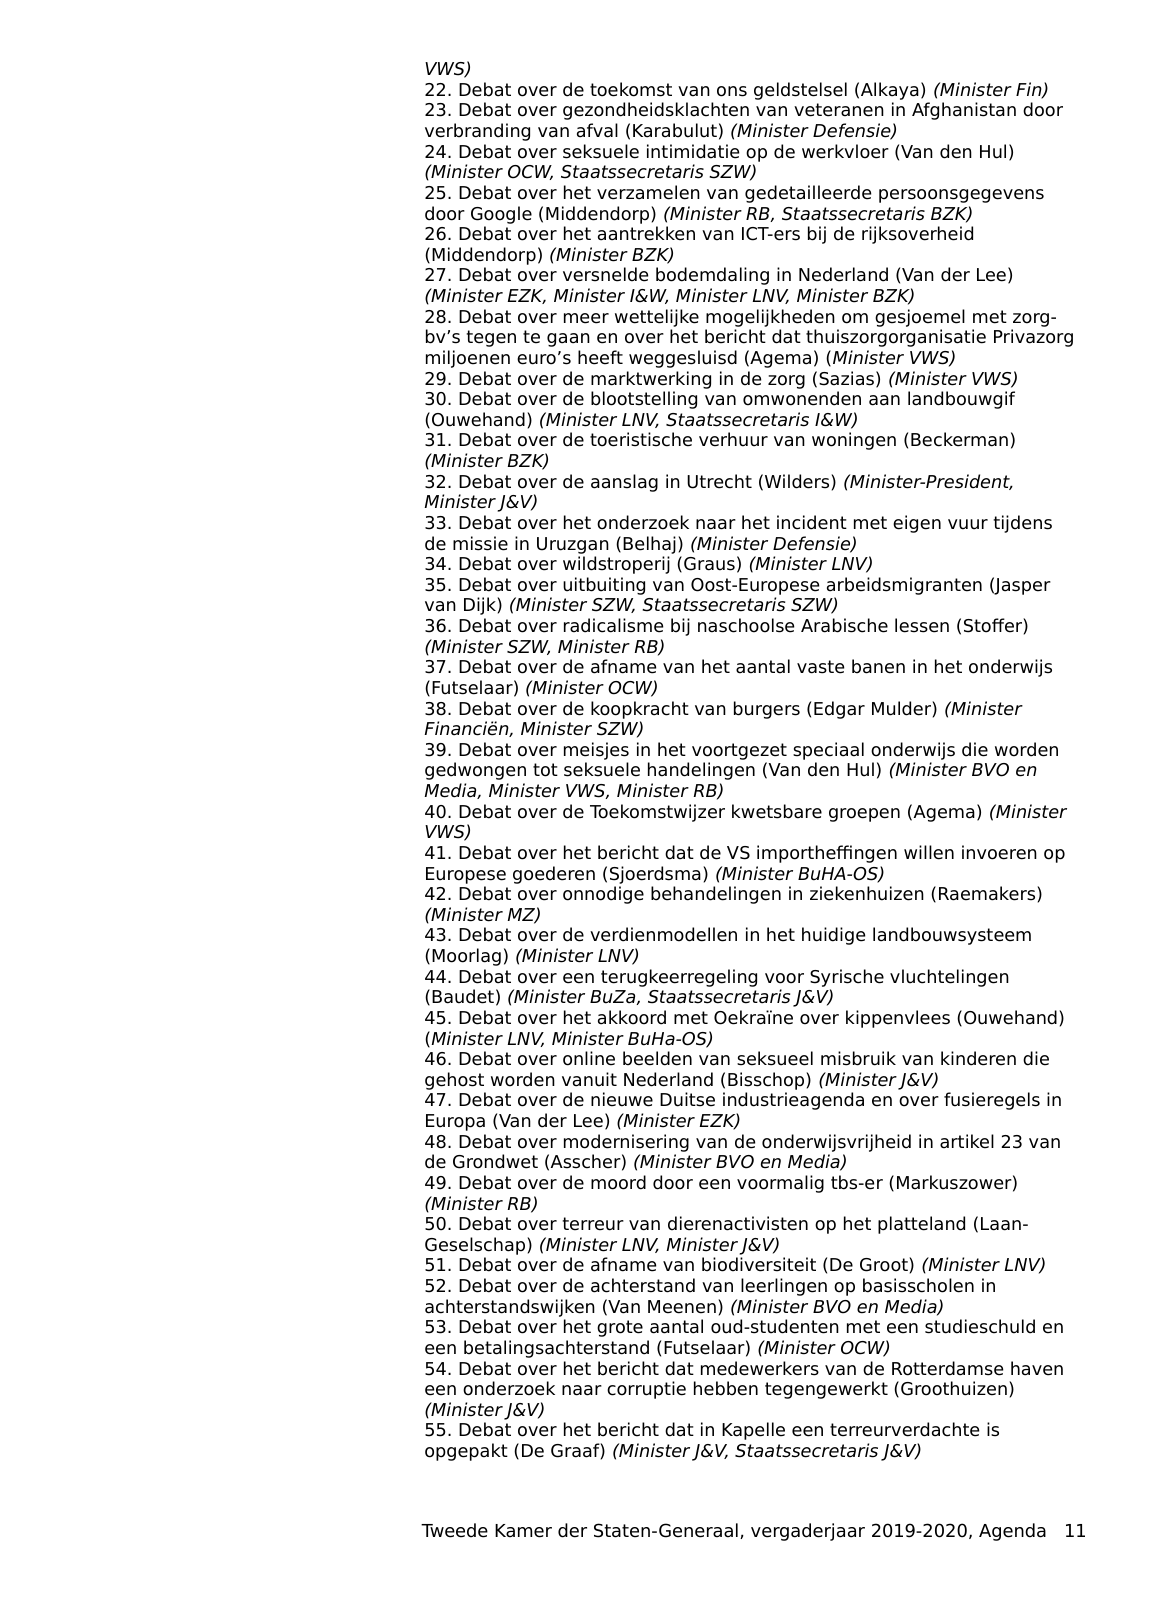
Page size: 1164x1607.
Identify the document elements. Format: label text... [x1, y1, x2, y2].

table_cell [77, 59, 401, 80]
table_cell [401, 967, 418, 1008]
table_cell 43. Debat over de verdienmodellen in het huidige landbouwsysteem (Moorlag) (Minister LNV) [418, 925, 1087, 967]
table_cell [77, 265, 401, 307]
table_cell [401, 80, 418, 100]
table_cell [77, 224, 401, 265]
table_cell [77, 1008, 401, 1049]
table_cell [401, 389, 418, 430]
table_cell 48. Debat over modernisering van de onderwijsvrijheid in artikel 23 van de Grondwet (Asscher) (Minister BVO en Media) [418, 1132, 1087, 1173]
table_cell [77, 1173, 401, 1214]
table_cell 53. Debat over het grote aantal oud-studenten met een studieschuld en een betalingsachterstand (Futselaar) (Minister OCW) [418, 1317, 1087, 1358]
table_cell [77, 802, 401, 843]
table_cell 42. Debat over onnodige behandelingen in ziekenhuizen (Raemakers) (Minister MZ) [418, 884, 1087, 925]
table_cell 52. Debat over de achterstand van leerlingen op basisscholen in achterstandswijken (Van Meenen) (Minister BVO en Media) [418, 1276, 1087, 1317]
table_cell [77, 884, 401, 925]
table_cell 45. Debat over het akkoord met Oekraïne over kippenvlees (Ouwehand) (Minister LNV, Minister BuHa-OS) [418, 1008, 1087, 1049]
table_cell 26. Debat over het aantrekken van ICT-ers bij de rijksoverheid (Middendorp) (Minister BZK) [418, 224, 1087, 265]
table_cell [77, 142, 401, 183]
table_cell 29. Debat over de marktwerking in de zorg (Sazias) (Minister VWS) [418, 369, 1087, 389]
table_cell [77, 472, 401, 513]
table_cell [77, 389, 401, 430]
table_cell [77, 183, 401, 224]
table_cell [401, 1049, 418, 1090]
table_cell [77, 657, 401, 698]
table_cell 46. Debat over online beelden van seksueel misbruik van kinderen die gehost worden vanuit Nederland (Bisschop) (Minister J&V) [418, 1049, 1087, 1090]
table_cell [401, 265, 418, 307]
table_cell [401, 802, 418, 843]
table_cell 22. Debat over de toekomst van ons geldstelsel (Alkaya) (Minister Fin) [418, 80, 1087, 100]
table_cell 40. Debat over de Toekomstwijzer kwetsbare groepen (Agema) (Minister VWS) [418, 802, 1087, 843]
table_cell 47. Debat over de nieuwe Duitse industrieagenda en over fusieregels in Europa (Van der Lee) (Minister EZK) [418, 1090, 1087, 1132]
table_cell 38. Debat over de koopkracht van burgers (Edgar Mulder) (Minister Financiën, Minister SZW) [418, 699, 1087, 740]
table_cell 34. Debat over wildstroperij (Graus) (Minister LNV) [418, 554, 1087, 575]
table_cell 51. Debat over de afname van biodiversiteit (De Groot) (Minister LNV) [418, 1255, 1087, 1276]
table_cell 33. Debat over het onderzoek naar het incident met eigen vuur tijdens de missie in Uruzgan (Belhaj) (Minister Defensie) [418, 513, 1087, 554]
table_cell [77, 369, 401, 389]
table_cell VWS) [418, 59, 1087, 80]
table_cell 39. Debat over meisjes in het voortgezet speciaal onderwijs die worden gedwongen tot seksuele handelingen (Van den Hul) (Minister BVO en Media, Minister VWS, Minister RB) [418, 740, 1087, 802]
table_cell [77, 430, 401, 472]
table_cell [401, 430, 418, 472]
table_cell [77, 100, 401, 142]
table_cell 37. Debat over de afname van het aantal vaste banen in het onderwijs (Futselaar) (Minister OCW) [418, 657, 1087, 698]
table_cell [77, 1214, 401, 1255]
table_cell [401, 307, 418, 368]
table_cell [77, 699, 401, 740]
table_cell 50. Debat over terreur van dierenactivisten op het platteland (Laan-Geselschap) (Minister LNV, Minister J&V) [418, 1214, 1087, 1255]
table_cell [401, 616, 418, 657]
table_cell [77, 1317, 401, 1358]
table_cell [77, 1276, 401, 1317]
table_cell [401, 1132, 418, 1173]
table_cell [77, 1049, 401, 1090]
table_cell [401, 1214, 418, 1255]
table_cell [401, 1090, 418, 1132]
table_cell [401, 925, 418, 967]
table_cell [401, 1276, 418, 1317]
table_cell [77, 740, 401, 802]
table_cell [401, 1173, 418, 1214]
table_cell [401, 1008, 418, 1049]
table_cell [77, 513, 401, 554]
table_cell [77, 1255, 401, 1276]
table_cell 35. Debat over uitbuiting van Oost-Europese arbeidsmigranten (Jasper van Dijk) (Minister SZW, Staatssecretaris SZW) [418, 575, 1087, 616]
table_cell 41. Debat over het bericht dat de VS importheffingen willen invoeren op Europese goederen (Sjoerdsma) (Minister BuHA-OS) [418, 843, 1087, 884]
table_cell 32. Debat over de aanslag in Utrecht (Wilders) (Minister-President, Minister J&V) [418, 472, 1087, 513]
table_cell 36. Debat over radicalisme bij naschoolse Arabische lessen (Stoffer) (Minister SZW, Minister RB) [418, 616, 1087, 657]
table_cell [77, 967, 401, 1008]
table_cell [77, 925, 401, 967]
table_cell 24. Debat over seksuele intimidatie op de werkvloer (Van den Hul) (Minister OCW, Staatssecretaris SZW) [418, 142, 1087, 183]
table_cell [401, 554, 418, 575]
table_cell 28. Debat over meer wettelijke mogelijkheden om gesjoemel met zorg-bv’s tegen te gaan en over het bericht dat thuiszorgorganisatie Privazorg miljoenen euro’s heeft weggesluisd (Agema) (Minister VWS) [418, 307, 1087, 368]
table_cell [401, 1255, 418, 1276]
table_cell [77, 616, 401, 657]
table_cell [401, 183, 418, 224]
table_cell [77, 843, 401, 884]
table_cell [401, 142, 418, 183]
table_cell [77, 554, 401, 575]
table_cell [401, 740, 418, 802]
table_cell [77, 1090, 401, 1132]
table_cell [401, 657, 418, 698]
table_cell [401, 513, 418, 554]
table_cell [401, 224, 418, 265]
table_cell 23. Debat over gezondheidsklachten van veteranen in Afghanistan door verbranding van afval (Karabulut) (Minister Defensie) [418, 100, 1087, 142]
table_cell [401, 1359, 418, 1420]
table_cell 30. Debat over de blootstelling van omwonenden aan landbouwgif (Ouwehand) (Minister LNV, Staatssecretaris I&W) [418, 389, 1087, 430]
table_cell [77, 1420, 401, 1462]
table_cell [77, 80, 401, 100]
table_cell [401, 843, 418, 884]
table_cell 55. Debat over het bericht dat in Kapelle een terreurverdachte is opgepakt (De Graaf) (Minister J&V, Staatssecretaris J&V) [418, 1420, 1087, 1462]
table_cell [401, 884, 418, 925]
table_cell [401, 575, 418, 616]
table_cell 54. Debat over het bericht dat medewerkers van de Rotterdamse haven een onderzoek naar corruptie hebben tegengewerkt (Groothuizen) (Minister J&V) [418, 1359, 1087, 1420]
table_cell [77, 1359, 401, 1420]
table_cell [401, 699, 418, 740]
table_cell 27. Debat over versnelde bodemdaling in Nederland (Van der Lee) (Minister EZK, Minister I&W, Minister LNV, Minister BZK) [418, 265, 1087, 307]
table_cell 31. Debat over de toeristische verhuur van woningen (Beckerman) (Minister BZK) [418, 430, 1087, 472]
table_cell 25. Debat over het verzamelen van gedetailleerde persoonsgegevens door Google (Middendorp) (Minister RB, Staatssecretaris BZK) [418, 183, 1087, 224]
table_cell [77, 307, 401, 368]
table_cell [77, 1132, 401, 1173]
table_cell 44. Debat over een terugkeerregeling voor Syrische vluchtelingen (Baudet) (Minister BuZa, Staatssecretaris J&V) [418, 967, 1087, 1008]
table_cell [401, 100, 418, 142]
table_cell [401, 1420, 418, 1462]
table_cell [77, 575, 401, 616]
table_cell [401, 1317, 418, 1358]
table_cell [401, 369, 418, 389]
table_cell [401, 59, 418, 80]
table_cell [401, 472, 418, 513]
table_cell 49. Debat over de moord door een voormalig tbs-er (Markuszower) (Minister RB) [418, 1173, 1087, 1214]
